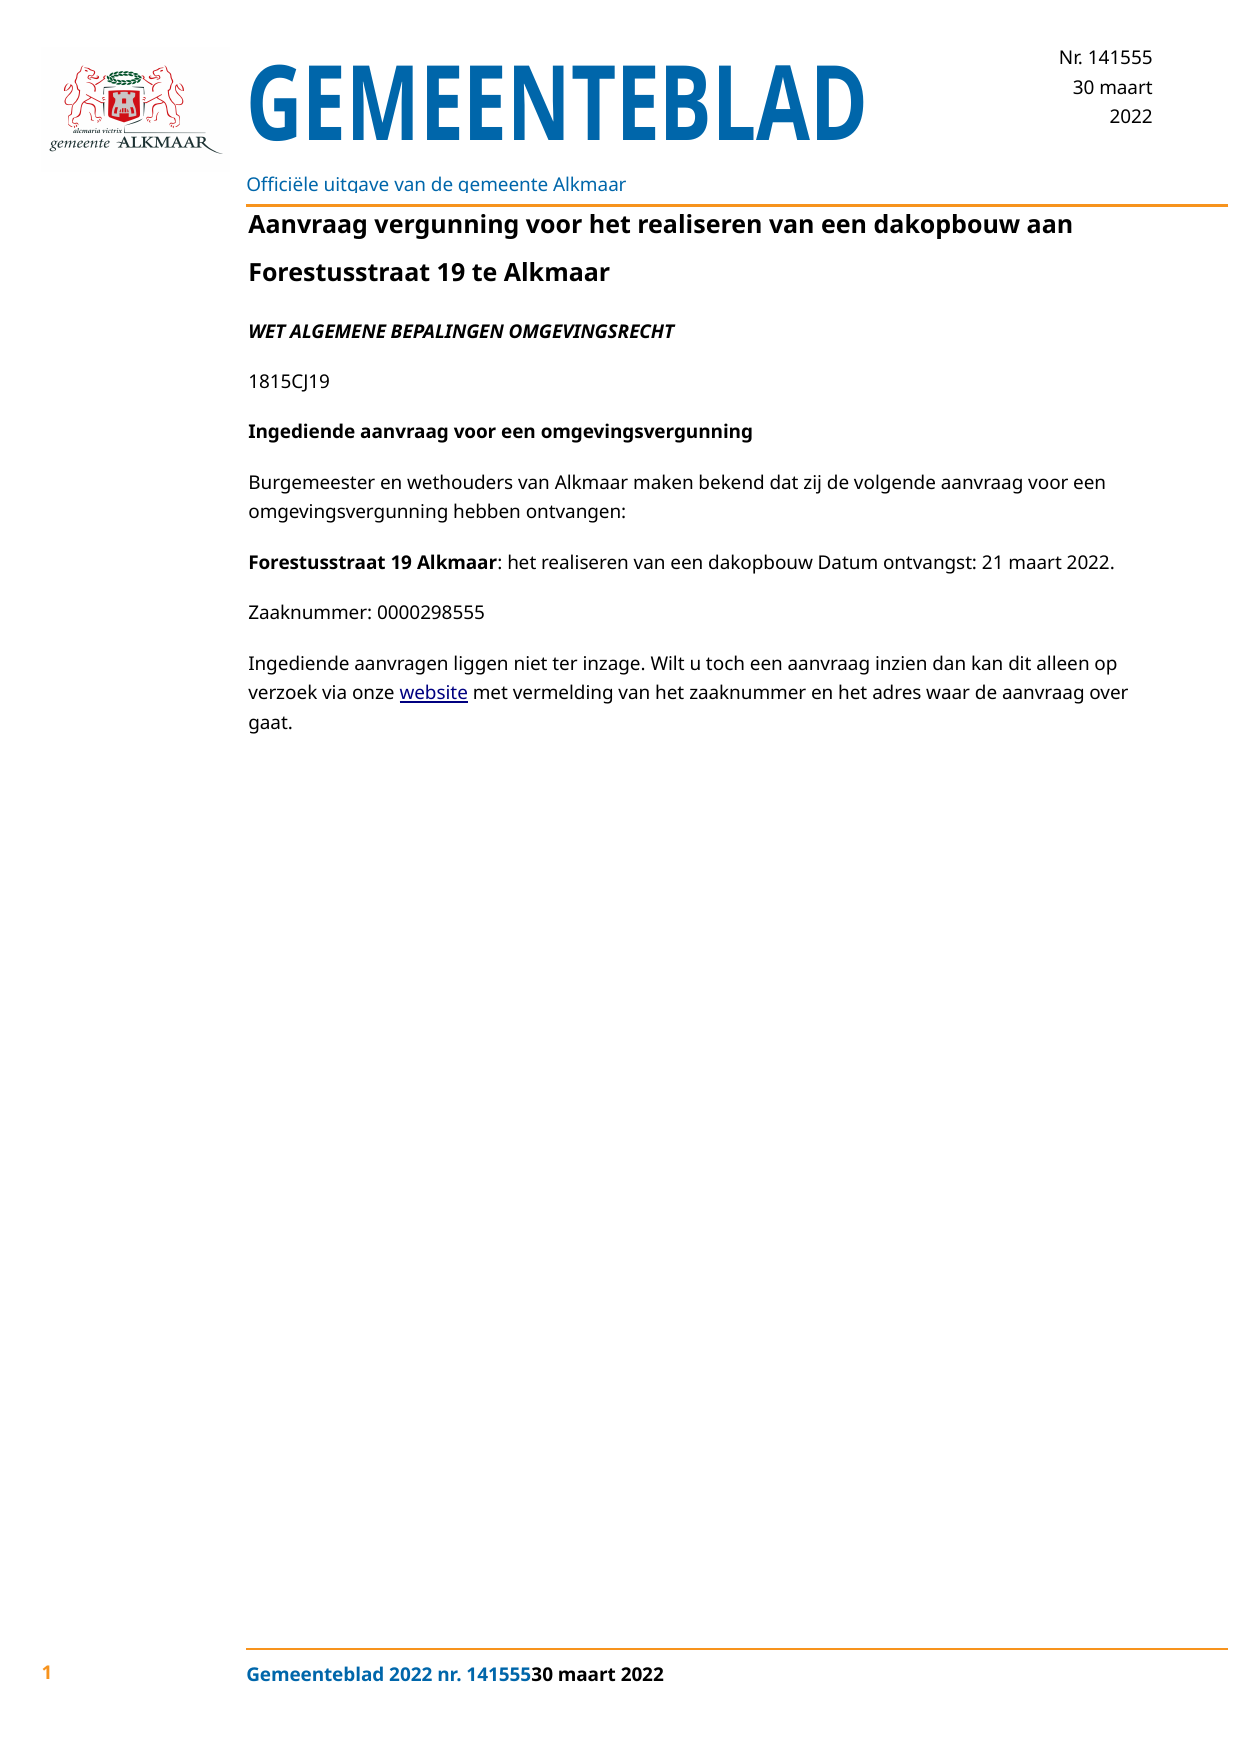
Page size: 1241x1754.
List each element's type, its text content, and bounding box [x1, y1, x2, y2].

text Ingediende aanvragen liggen niet ter inzage. Wilt u toch een aanvraag inzien dan kan dit alleen op verzoek via onze website met vermelding van het zaaknummer en het adres waar de aanvraag over gaat. [248, 650, 1152, 735]
text 1815CJ19 [248, 368, 1152, 394]
picture [41, 47, 231, 172]
text Ingediende aanvraag voor een omgevingsvergunning [248, 419, 1152, 444]
text Burgemeester en wethouders van Alkmaar maken bekend dat zij de volgende aanvraag voor een omgevingsvergunning hebben ontvangen: [248, 469, 1152, 524]
text Aanvraag vergunning voor het realiseren van een dakopbouw aan Forestusstraat 19 te Alkmaar [248, 207, 1152, 288]
text Zaaknummer: 0000298555 [248, 599, 1152, 625]
text Forestusstraat 19 Alkmaar: het realiseren van een dakopbouw Datum ontvangst: 21 maart 2022. [248, 549, 1152, 575]
text WET ALGEMENE BEPALINGEN OMGEVINGSRECHT [248, 318, 1152, 344]
